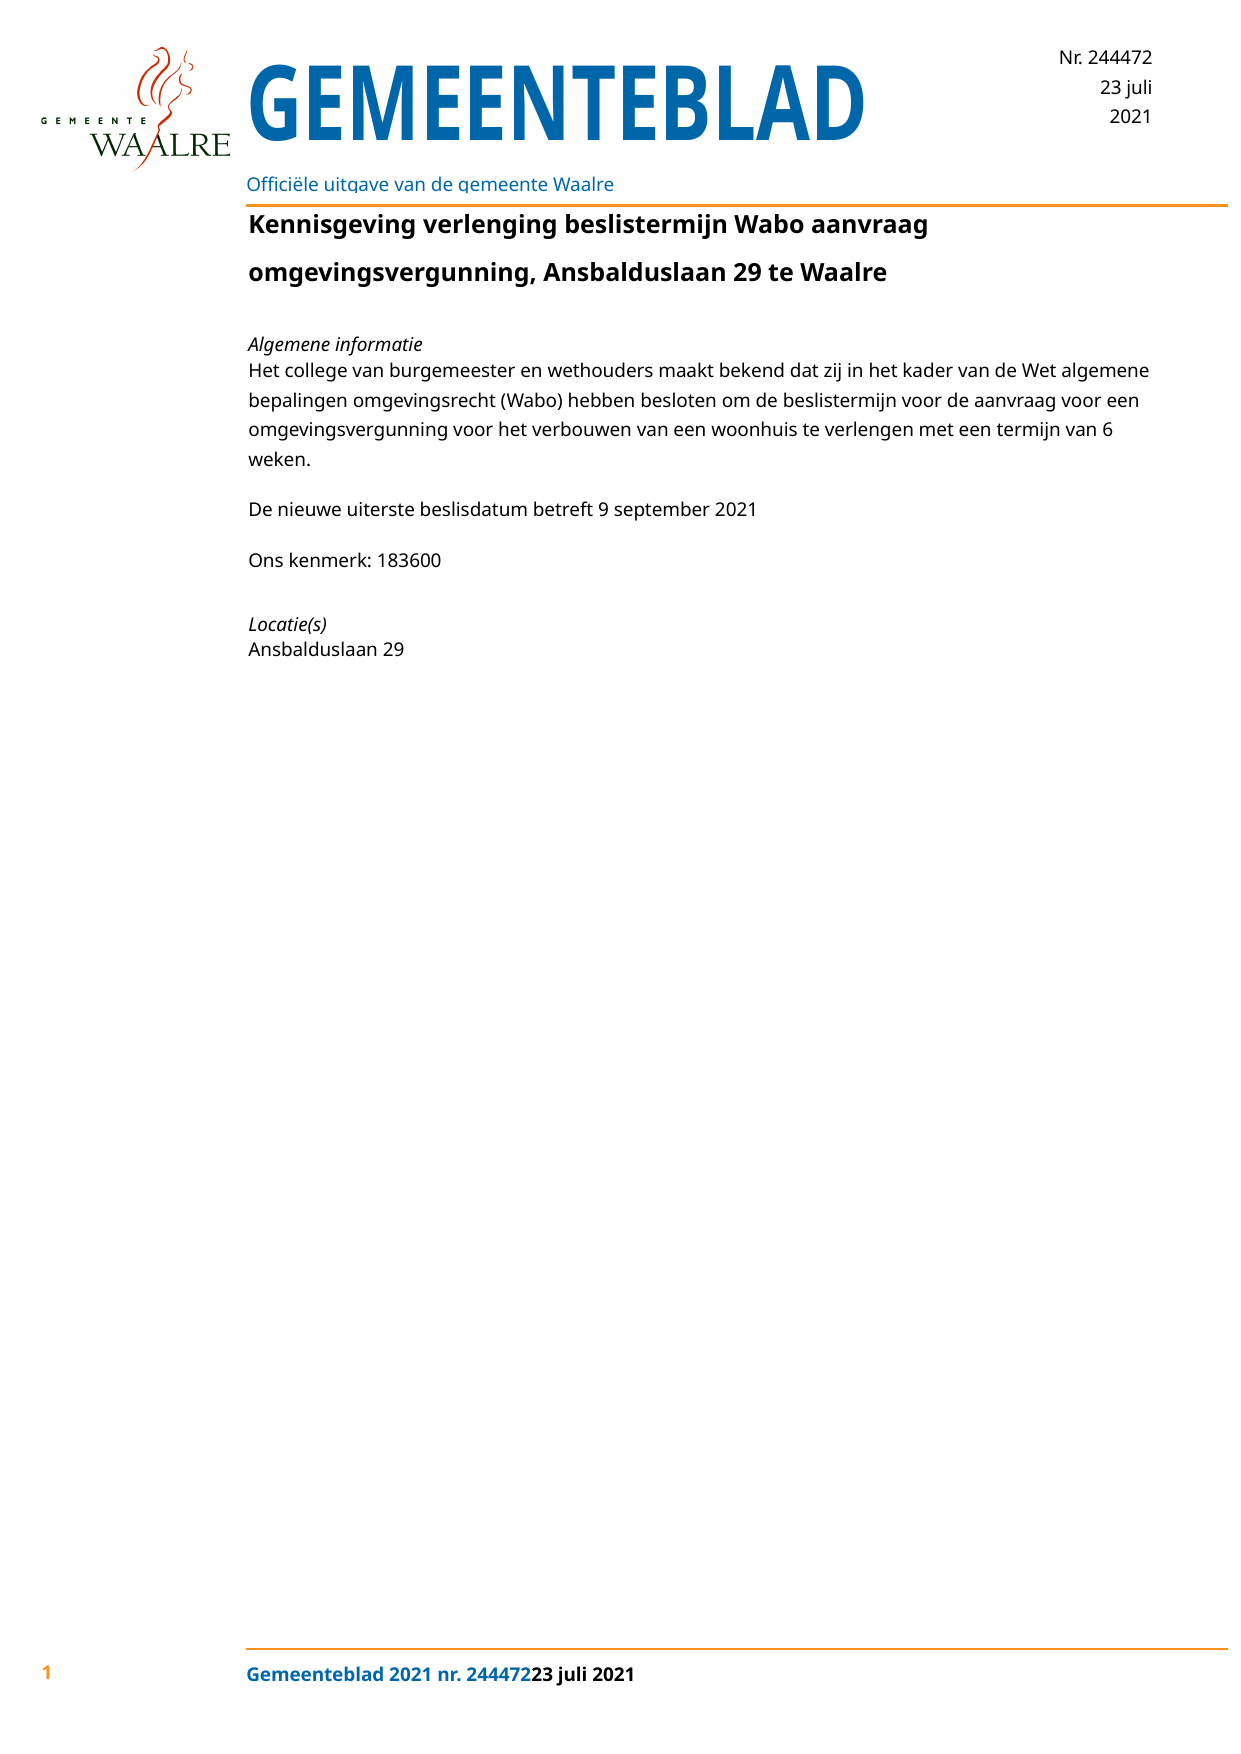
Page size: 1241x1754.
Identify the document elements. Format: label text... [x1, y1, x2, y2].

text Ons kenmerk: 183600 [248, 547, 1152, 572]
text Ansbalduslaan 29 [248, 636, 1152, 662]
text De nieuwe uiterste beslisdatum betreft 9 september 2021 [248, 496, 1152, 522]
text Het college van burgemeester en wethouders maakt bekend dat zij in het kader van de Wet algemene bepalingen omgevingsrecht (Wabo) hebben besloten om de beslistermijn voor de aanvraag voor een omgevingsvergunning voor het verbouwen van een woonhuis te verlengen met een termijn van 6 weken. [248, 357, 1152, 472]
text Algemene informatie [248, 331, 1152, 357]
text Kennisgeving verlenging beslistermijn Wabo aanvraag omgevingsvergunning, Ansbalduslaan 29 te Waalre [248, 207, 1152, 288]
picture [41, 47, 231, 172]
text Locatie(s) [248, 611, 1152, 636]
